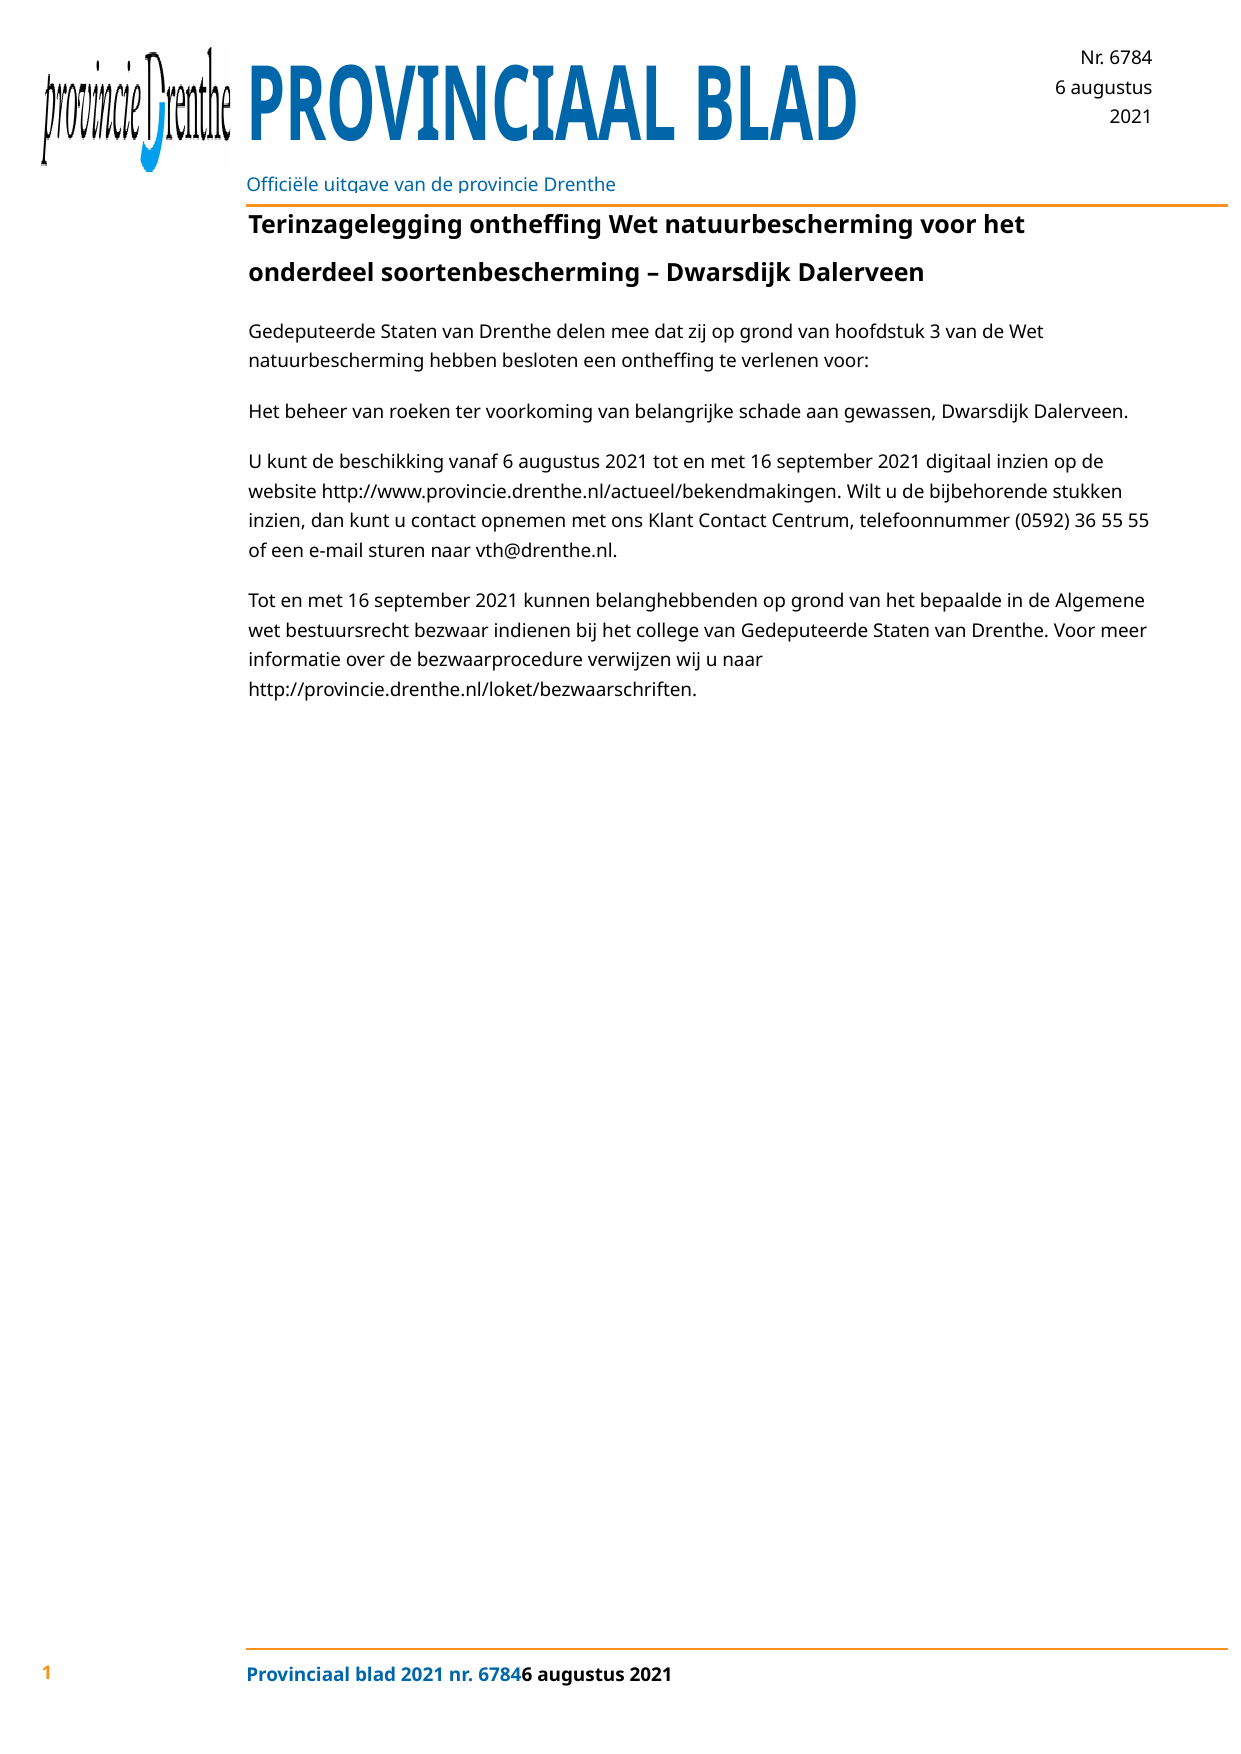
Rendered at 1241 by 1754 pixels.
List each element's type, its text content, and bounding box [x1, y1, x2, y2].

text Terinzagelegging ontheffing Wet natuurbescherming voor het onderdeel soortenbescherming – Dwarsdijk Dalerveen [248, 207, 1152, 288]
text Tot en met 16 september 2021 kunnen belanghebbenden op grond van het bepaalde in de Algemene wet bestuursrecht bezwaar indienen bij het college van Gedeputeerde Staten van Drenthe. Voor meer informatie over de bezwaarprocedure verwijzen wij u naar http://provincie.drenthe.nl/loket/bezwaarschriften. [248, 587, 1152, 702]
text Het beheer van roeken ter voorkoming van belangrijke schade aan gewassen, Dwarsdijk Dalerveen. [248, 398, 1152, 424]
picture [41, 47, 231, 172]
text Gedeputeerde Staten van Drenthe delen mee dat zij op grond van hoofdstuk 3 van de Wet natuurbescherming hebben besloten een ontheffing te verlenen voor: [248, 318, 1152, 373]
text U kunt de beschikking vanaf 6 augustus 2021 tot en met 16 september 2021 digitaal inzien op de website http://www.provincie.drenthe.nl/actueel/bekendmakingen. Wilt u de bijbehorende stukken inzien, dan kunt u contact opnemen met ons Klant Contact Centrum, telefoonnummer (0592) 36 55 55 of een e-mail sturen naar vth@drenthe.nl. [248, 448, 1152, 563]
